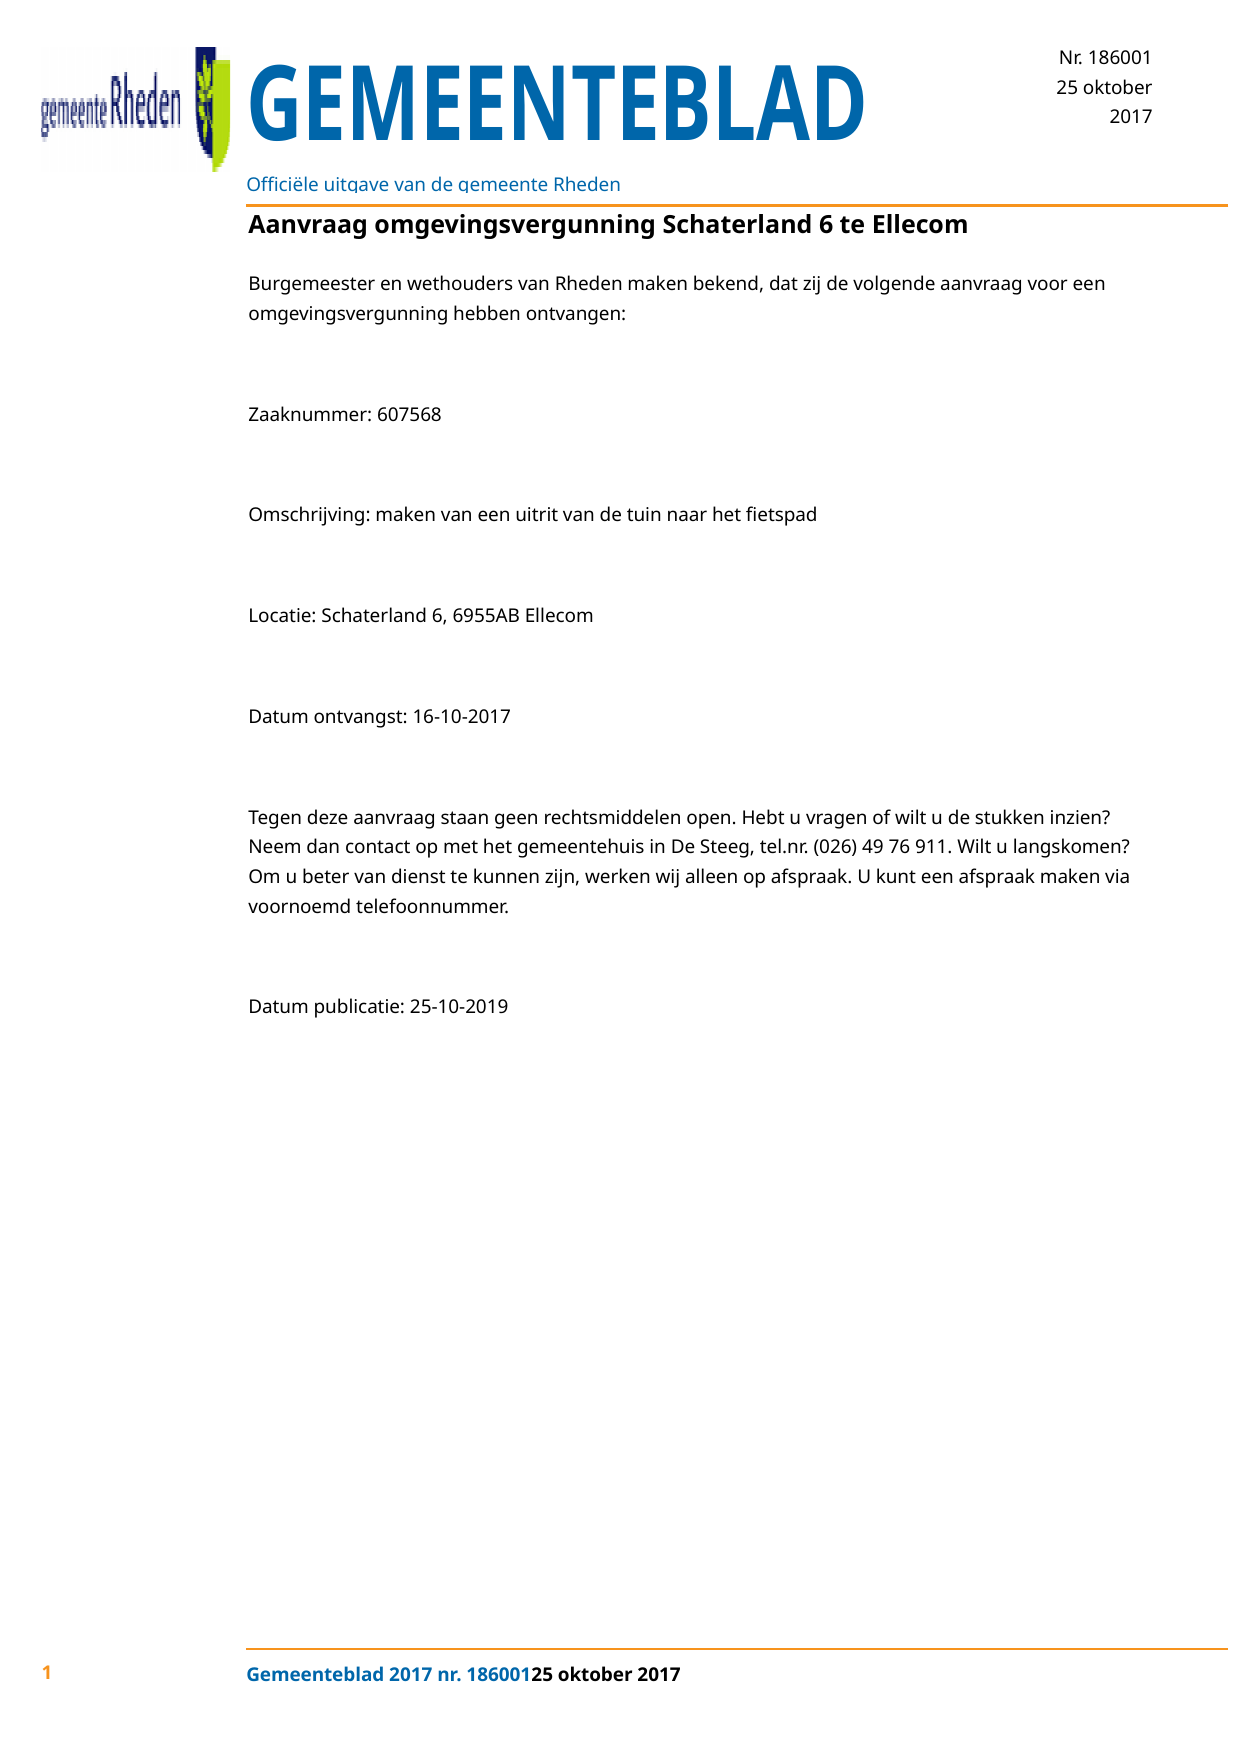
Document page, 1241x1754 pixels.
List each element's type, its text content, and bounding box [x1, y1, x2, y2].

text Datum ontvangst: 16-10-2017 [248, 703, 1152, 729]
text Tegen deze aanvraag staan geen rechtsmiddelen open. Hebt u vragen of wilt u de stukken inzien? Neem dan contact op met het gemeentehuis in De Steeg, tel.nr. (026) 49 76 911. Wilt u langskomen? Om u beter van dienst te kunnen zijn, werken wij alleen op afspraak. U kunt een afspraak maken via voornoemd telefoonnummer. [248, 804, 1152, 918]
text Locatie: Schaterland 6, 6955AB Ellecom [248, 602, 1152, 628]
text Zaaknummer: 607568 [248, 401, 1152, 426]
picture [41, 47, 231, 172]
text Burgemeester en wethouders van Rheden maken bekend, dat zij de volgende aanvraag voor een omgevingsvergunning hebben ontvangen: [248, 270, 1152, 326]
text Aanvraag omgevingsvergunning Schaterland 6 te Ellecom [248, 207, 1152, 241]
text Datum publicatie: 25-10-2019 [248, 994, 1152, 1019]
text Omschrijving: maken van een uitrit van de tuin naar het fietspad [248, 502, 1152, 527]
